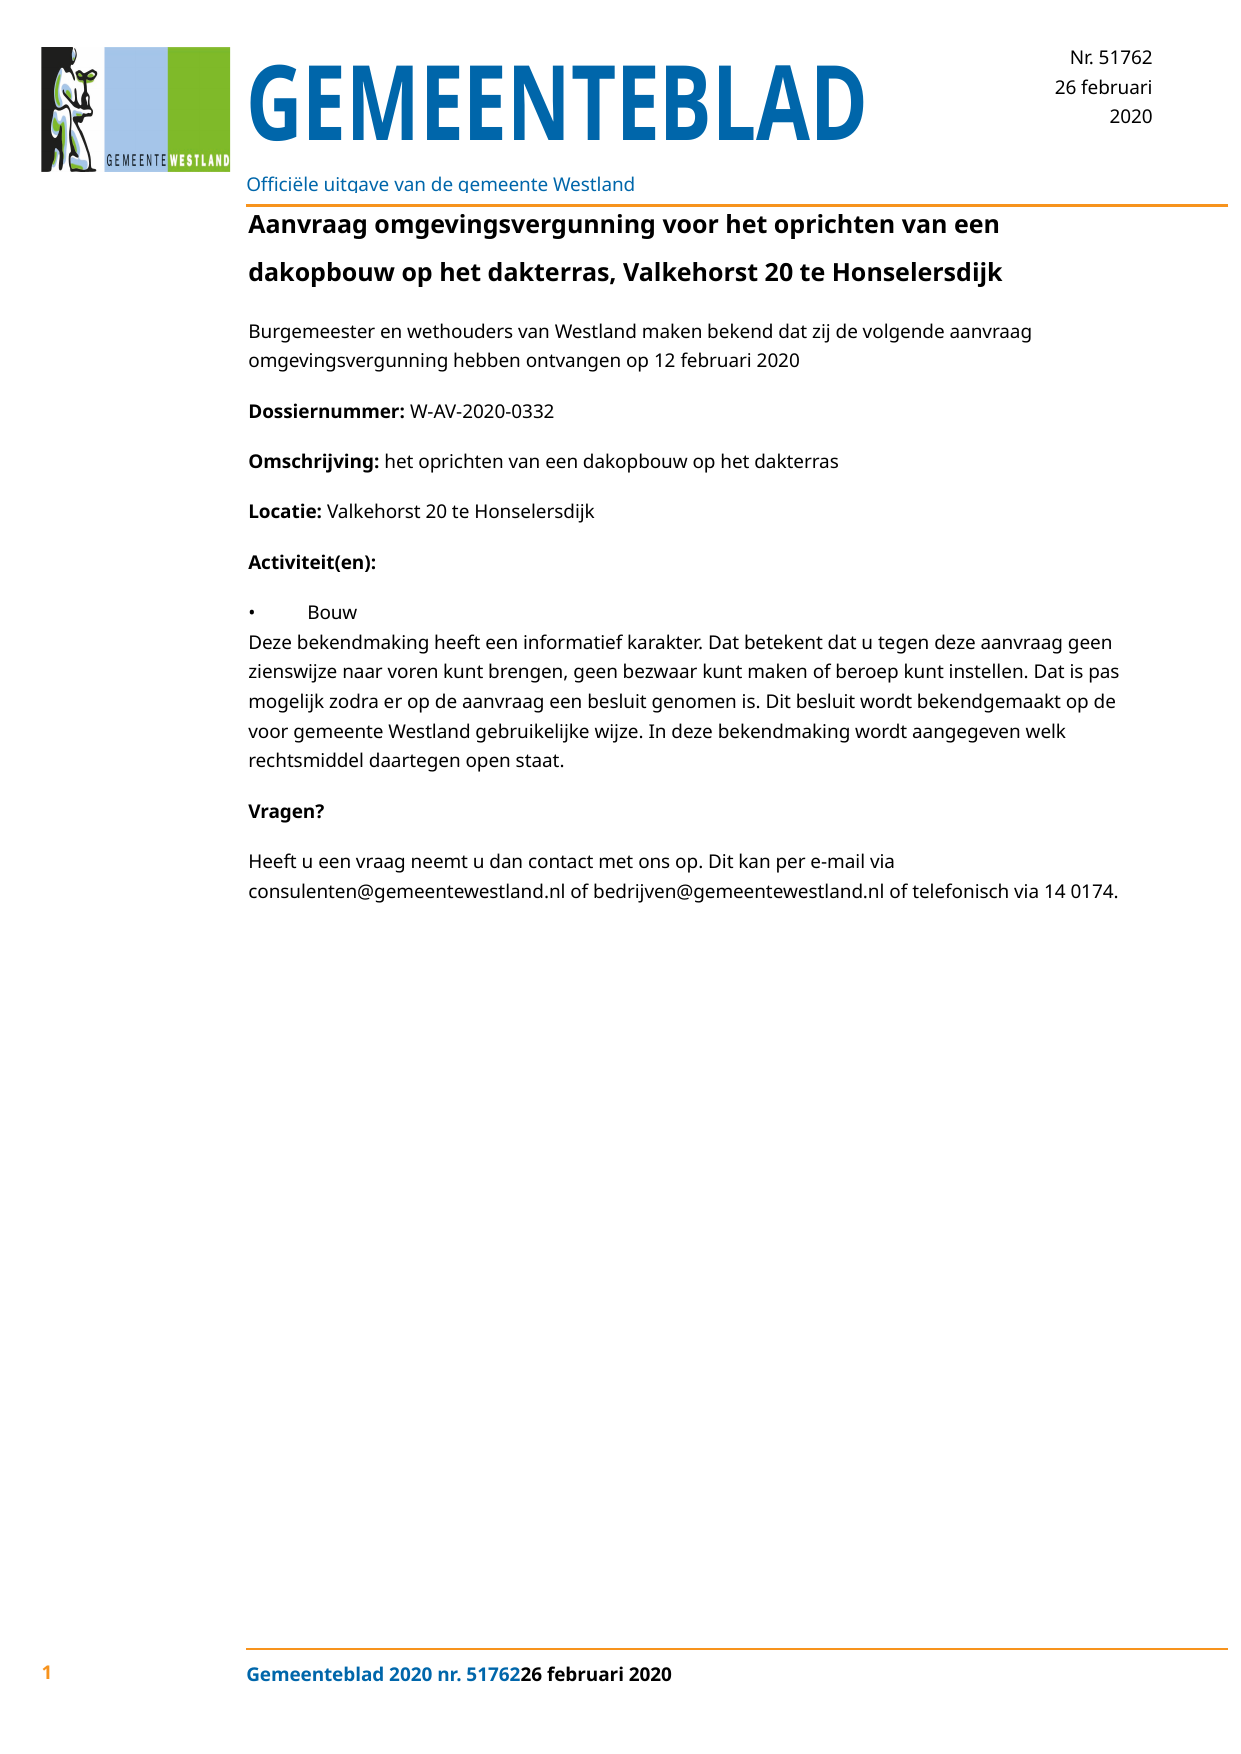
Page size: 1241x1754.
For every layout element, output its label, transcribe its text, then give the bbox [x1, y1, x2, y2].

picture [41, 47, 231, 172]
text Aanvraag omgevingsvergunning voor het oprichten van een dakopbouw op het dakterras, Valkehorst 20 te Honselersdijk [248, 207, 1152, 288]
text Locatie: Valkehorst 20 te Honselersdijk [248, 499, 1152, 524]
text Vragen? [248, 798, 1152, 824]
text Deze bekendmaking heeft een informatief karakter. Dat betekent dat u tegen deze aanvraag geen zienswijze naar voren kunt brengen, geen bezwaar kunt maken of beroep kunt instellen. Dat is pas mogelijk zodra er op de aanvraag een besluit genomen is. Dit besluit wordt bekendgemaakt op de voor gemeente Westland gebruikelijke wijze. In deze bekendmaking wordt aangegeven welk rechtsmiddel daartegen open staat. [248, 629, 1152, 773]
text Heeft u een vraag neemt u dan contact met ons op. Dit kan per e-mail via consulenten@gemeentewestland.nl of bedrijven@gemeentewestland.nl of telefonisch via 14 0174. [248, 848, 1152, 904]
text Burgemeester en wethouders van Westland maken bekend dat zij de volgende aanvraag omgevingsvergunning hebben ontvangen op 12 februari 2020 [248, 318, 1152, 373]
text Activiteit(en): [248, 549, 1152, 575]
text Omschrijving: het oprichten van een dakopbouw op het dakterras [248, 448, 1152, 474]
list Bouw [248, 599, 1152, 625]
text Dossiernummer: W-AV-2020-0332 [248, 398, 1152, 424]
